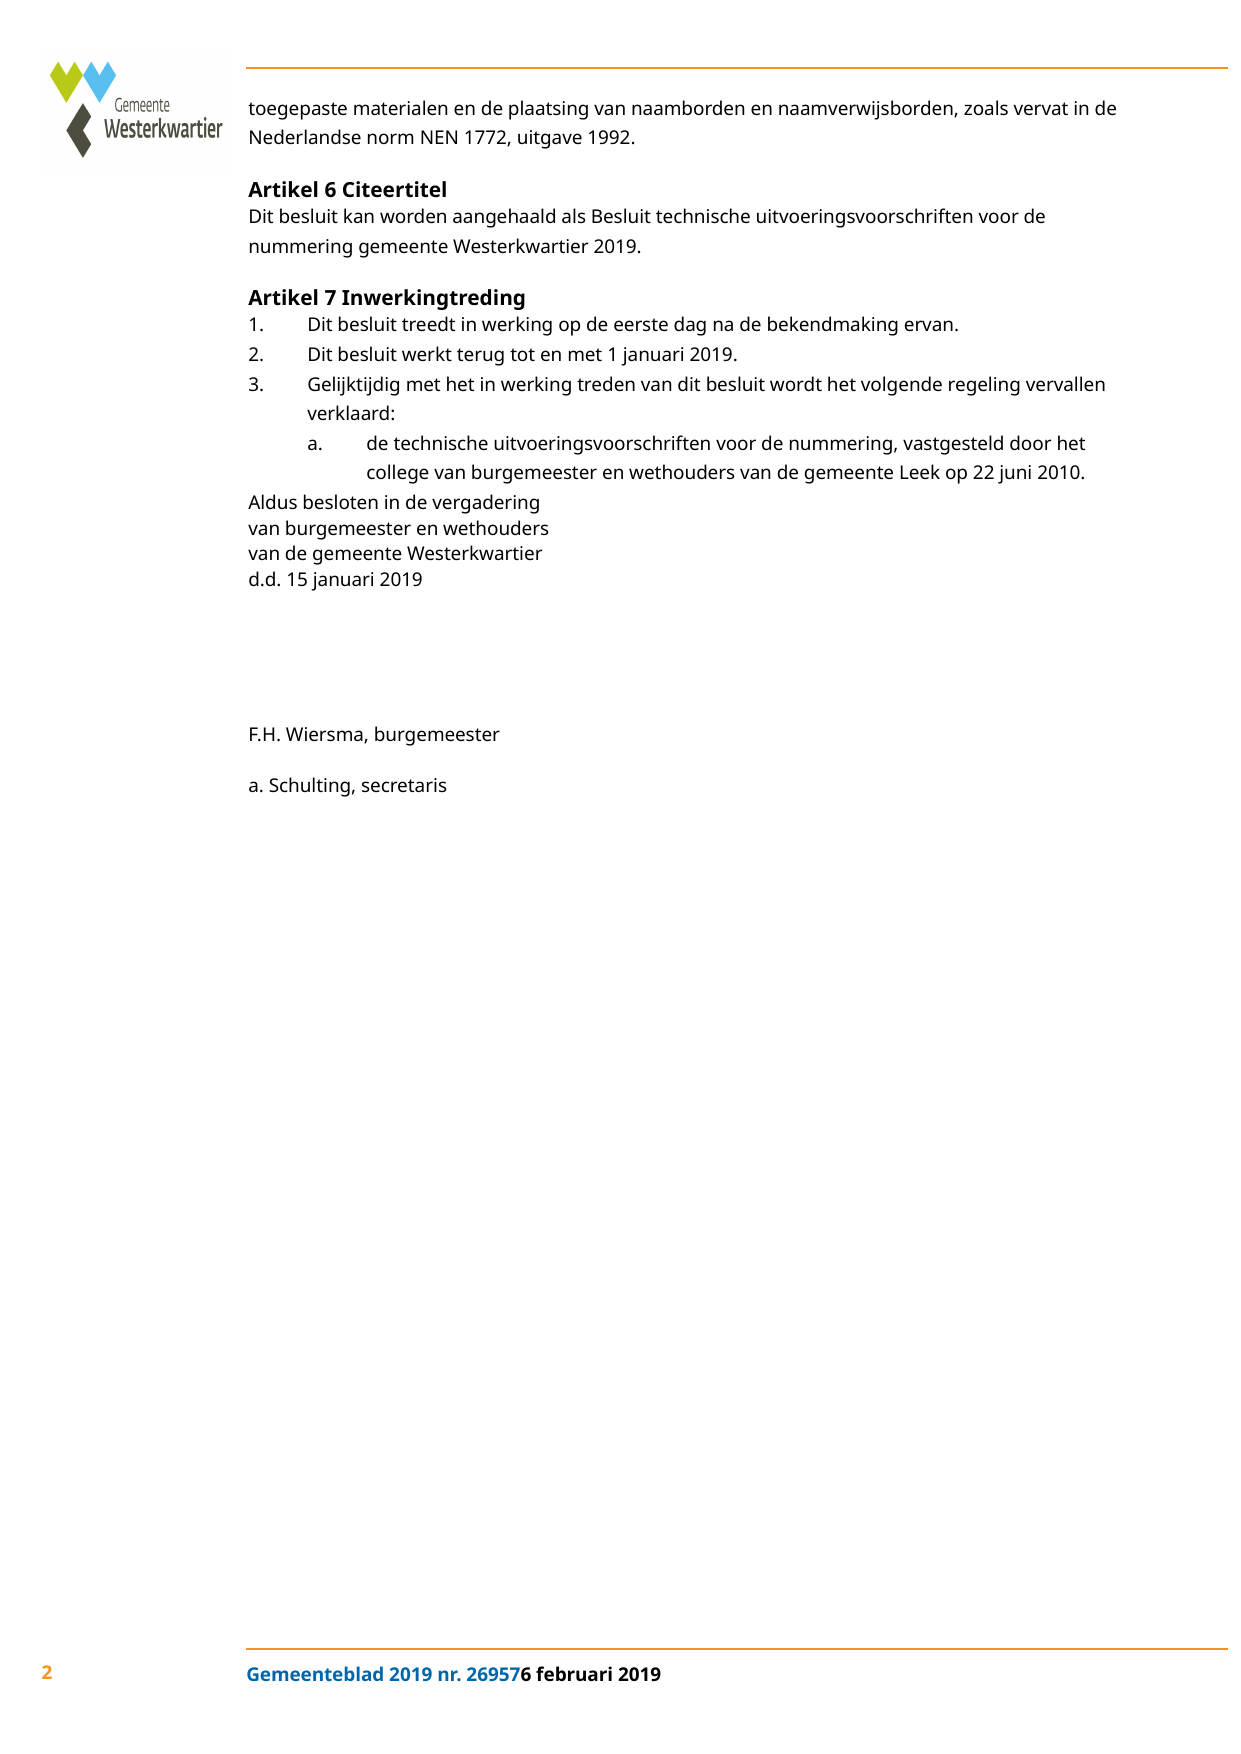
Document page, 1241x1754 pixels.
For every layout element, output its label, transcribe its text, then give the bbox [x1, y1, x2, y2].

text a. Schulting, secretaris [248, 772, 1152, 798]
text van burgemeester en wethouders [248, 515, 1152, 541]
list de technische uitvoeringsvoorschriften voor de nummering, vastgesteld door het college van burgemeester en wethouders van de gemeente Leek op 22 juni 2010. [307, 430, 1152, 485]
text F.H. Wiersma, burgemeester [248, 721, 1152, 746]
text toegepaste materialen en de plaatsing van naamborden en naamverwijsborden, zoals vervat in de Nederlandse norm NEN 1772, uitgave 1992. [248, 95, 1152, 150]
text Artikel 7 Inwerkingtreding [248, 283, 1152, 312]
list Gelijktijdig met het in werking treden van dit besluit wordt het volgende regeling vervallen verklaard: [248, 371, 1152, 426]
text Dit besluit kan worden aangehaald als Besluit technische uitvoeringsvoorschriften voor de nummering gemeente Westerkwartier 2019. [248, 203, 1152, 258]
picture [41, 47, 231, 172]
list Dit besluit werkt terug tot en met 1 januari 2019. [248, 341, 1152, 367]
list Dit besluit treedt in werking op de eerste dag na de bekendmaking ervan. [248, 312, 1152, 337]
text Aldus besloten in de vergadering [248, 489, 1152, 515]
text van de gemeente Westerkwartier [248, 541, 1152, 566]
text d.d. 15 januari 2019 [248, 566, 1152, 592]
text Artikel 6 Citeertitel [248, 175, 1152, 203]
